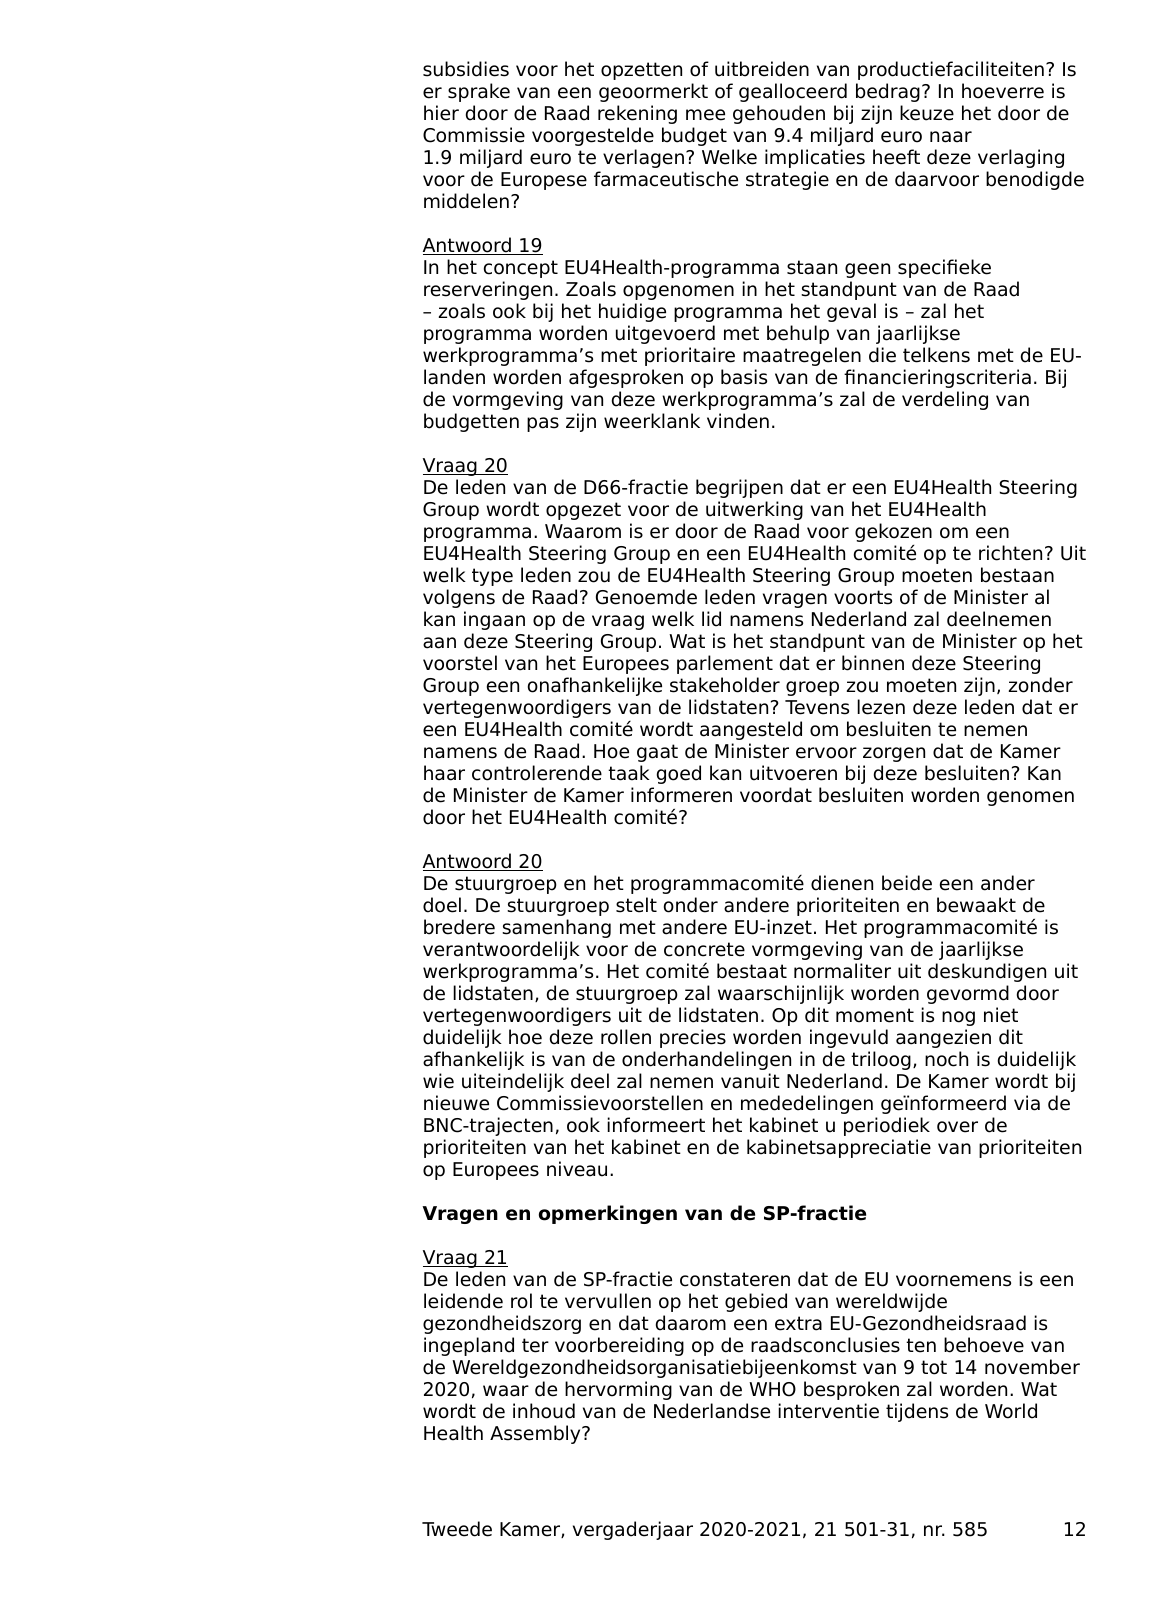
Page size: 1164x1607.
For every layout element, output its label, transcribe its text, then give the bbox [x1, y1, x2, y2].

text De leden van de SP-fractie constateren dat de EU voornemens is een leidende rol te vervullen op het gebied van wereldwijde gezondheidszorg en dat daarom een extra EU-Gezondheidsraad is ingepland ter voorbereiding op de raadsconclusies ten behoeve van de Wereldgezondheidsorganisatiebijeenkomst van 9 tot 14 november 2020, waar de hervorming van de WHO besproken zal worden. Wat wordt de inhoud van de Nederlandse interventie tijdens de World Health Assembly? [422, 1269, 1087, 1445]
text subsidies voor het opzetten of uitbreiden van productiefaciliteiten? Is er sprake van een geoormerkt of gealloceerd bedrag? In hoeverre is hier door de Raad rekening mee gehouden bij zijn keuze het door de Commissie voorgestelde budget van 9.4 miljard euro naar 1.9 miljard euro te verlagen? Welke implicaties heeft deze verlaging voor de Europese farmaceutische strategie en de daarvoor benodigde middelen? [422, 59, 1087, 213]
text De leden van de D66-fractie begrijpen dat er een EU4Health Steering Group wordt opgezet voor de uitwerking van het EU4Health programma. Waarom is er door de Raad voor gekozen om een EU4Health Steering Group en een EU4Health comité op te richten? Uit welk type leden zou de EU4Health Steering Group moeten bestaan volgens de Raad? Genoemde leden vragen voorts of de Minister al kan ingaan op de vraag welk lid namens Nederland zal deelnemen aan deze Steering Group. Wat is het standpunt van de Minister op het voorstel van het Europees parlement dat er binnen deze Steering Group een onafhankelijke stakeholder groep zou moeten zijn, zonder vertegenwoordigers van de lidstaten? Tevens lezen deze leden dat er een EU4Health comité wordt aangesteld om besluiten te nemen namens de Raad. Hoe gaat de Minister ervoor zorgen dat de Kamer haar controlerende taak goed kan uitvoeren bij deze besluiten? Kan de Minister de Kamer informeren voordat besluiten worden genomen door het EU4Health comité? [422, 477, 1087, 829]
subtitle Vragen en opmerkingen van de SP-fractie [422, 1203, 1087, 1225]
subtitle Vraag 21 [422, 1247, 1087, 1269]
subtitle Antwoord 19 [422, 235, 1087, 257]
subtitle Vraag 20 [422, 455, 1087, 477]
subtitle Antwoord 20 [422, 851, 1087, 873]
text In het concept EU4Health-programma staan geen specifieke reserveringen. Zoals opgenomen in het standpunt van de Raad – zoals ook bij het huidige programma het geval is – zal het programma worden uitgevoerd met behulp van jaarlijkse werkprogramma’s met prioritaire maatregelen die telkens met de EU-landen worden afgesproken op basis van de financieringscriteria. Bij de vormgeving van deze werkprogramma’s zal de verdeling van budgetten pas zijn weerklank vinden. [422, 257, 1087, 433]
text De stuurgroep en het programmacomité dienen beide een ander doel. De stuurgroep stelt onder andere prioriteiten en bewaakt de bredere samenhang met andere EU-inzet. Het programmacomité is verantwoordelijk voor de concrete vormgeving van de jaarlijkse werkprogramma’s. Het comité bestaat normaliter uit deskundigen uit de lidstaten, de stuurgroep zal waarschijnlijk worden gevormd door vertegenwoordigers uit de lidstaten. Op dit moment is nog niet duidelijk hoe deze rollen precies worden ingevuld aangezien dit afhankelijk is van de onderhandelingen in de triloog, noch is duidelijk wie uiteindelijk deel zal nemen vanuit Nederland. De Kamer wordt bij nieuwe Commissievoorstellen en mededelingen geïnformeerd via de BNC-trajecten, ook informeert het kabinet u periodiek over de prioriteiten van het kabinet en de kabinetsappreciatie van prioriteiten op Europees niveau. [422, 873, 1087, 1181]
